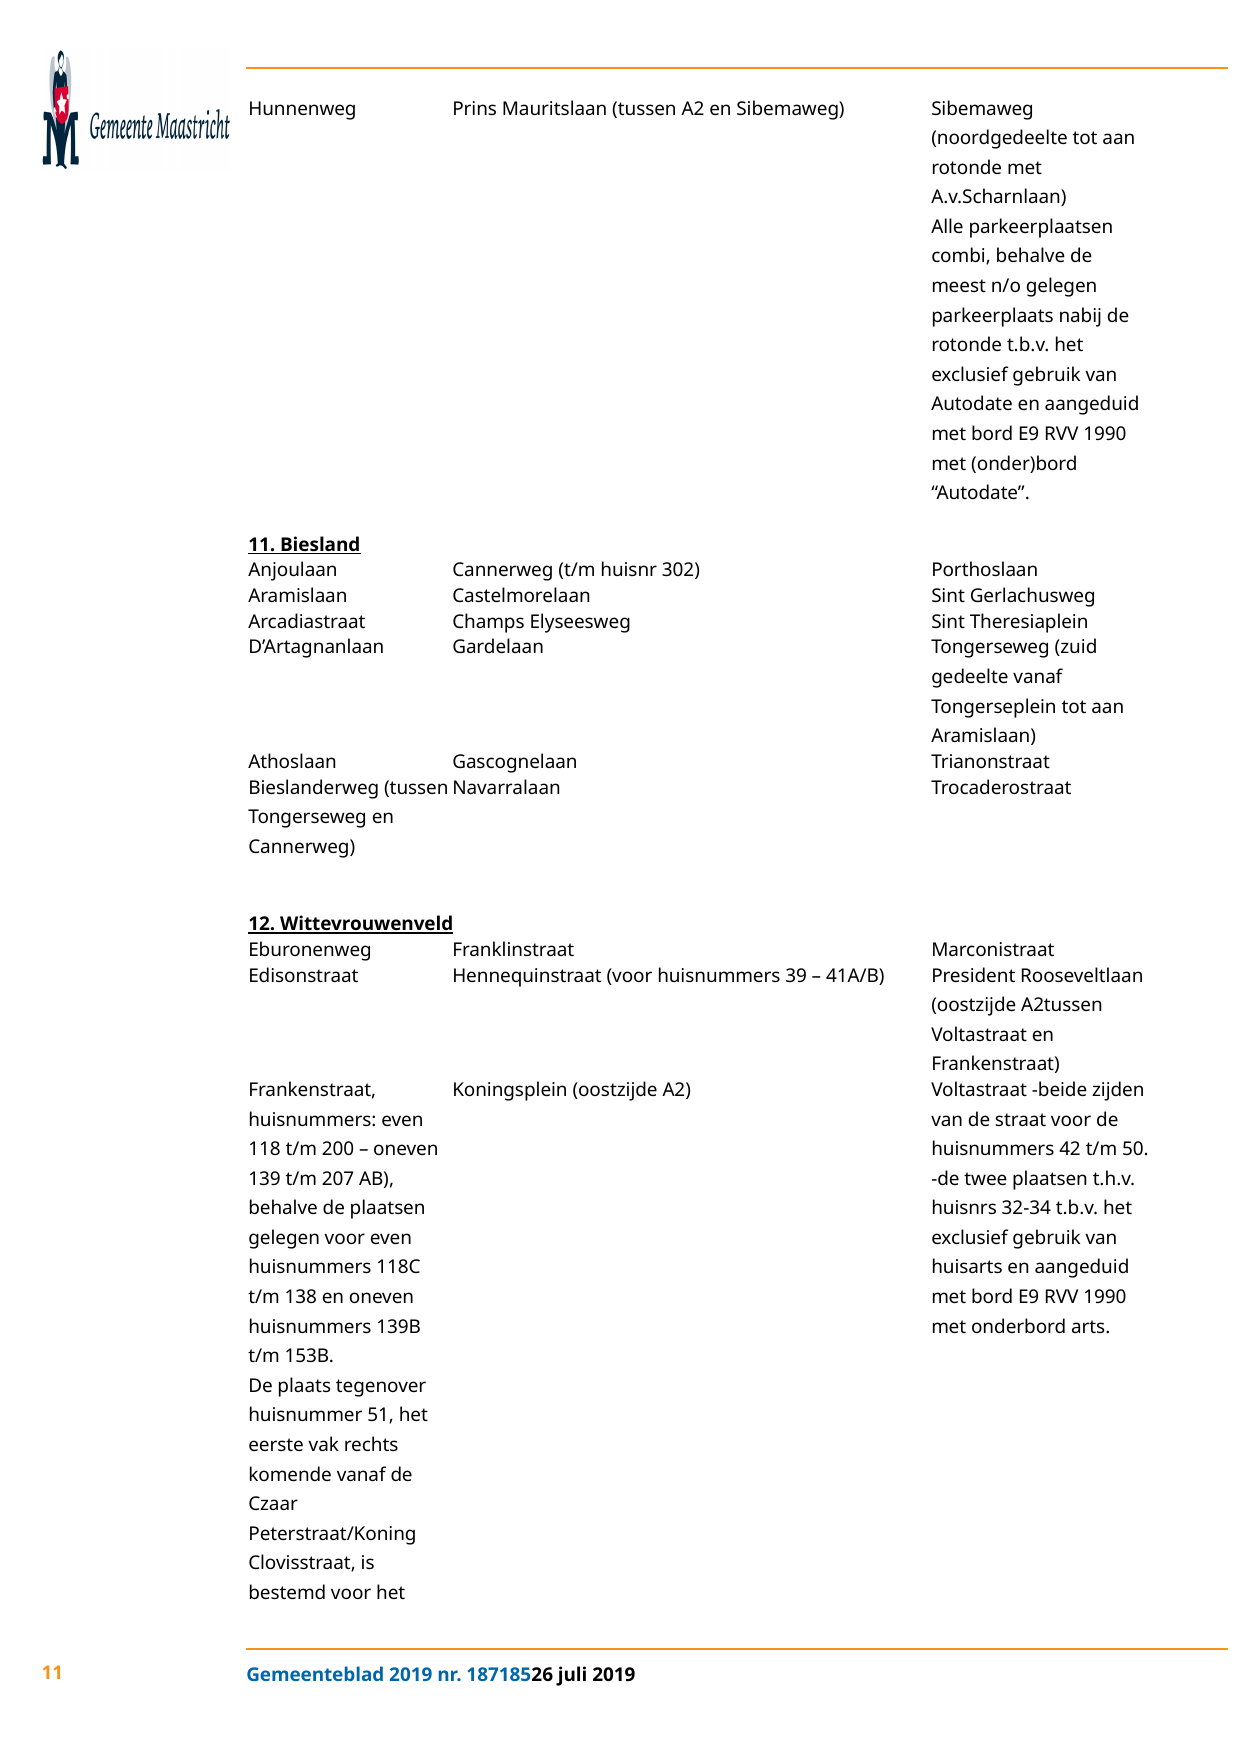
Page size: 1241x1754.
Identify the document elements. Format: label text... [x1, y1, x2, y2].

table_cell Cannerweg (t/m huisnr 302) [452, 557, 931, 582]
table_cell Koningsplein (oostzijde A2) [452, 1076, 931, 1605]
table_cell D’Artagnanlaan [248, 634, 452, 748]
table_cell Porthoslaan [931, 557, 1152, 582]
table_cell Gascognelaan [452, 748, 931, 774]
table_cell [248, 859, 1152, 884]
table_cell Voltastraat -beide zijden van de straat voor de huisnummers 42 t/m 50. -de twee plaatsen t.h.v. huisnrs 32-34 t.b.v. het exclusief gebruik van huisarts en aangeduid met bord E9 RVV 1990 met onderbord arts. [931, 1076, 1152, 1605]
table_cell Sint Gerlachusweg [931, 582, 1152, 608]
table_cell Frankenstraat, huisnummers: even 118 t/m 200 – oneven 139 t/m 207 AB), behalve de plaatsen gelegen voor even huisnummers 118C t/m 138 en oneven huisnummers 139B t/m 153B. De plaats tegenover huisnummer 51, het eerste vak rechts komende vanaf de Czaar Peterstraat/Koning Clovisstraat, is bestemd voor het [248, 1076, 452, 1605]
table_cell Champs Elyseesweg [452, 608, 931, 634]
table_cell Bieslanderweg (tussen Tongerseweg en Cannerweg) [248, 774, 452, 859]
table_cell Castelmorelaan [452, 582, 931, 608]
table_cell Arcadiastraat [248, 608, 452, 634]
table_cell [248, 505, 1152, 531]
table_cell Navarralaan [452, 774, 931, 859]
table_cell Trianonstraat [931, 748, 1152, 774]
table_cell Tongerseweg (zuid gedeelte vanaf Tongerseplein tot aan Aramislaan) [931, 634, 1152, 748]
table_cell 12. Wittevrouwenveld [248, 910, 1152, 936]
table_cell 11. Biesland [248, 531, 1152, 557]
table_cell Hunnenweg [248, 95, 452, 505]
table_cell [248, 885, 1152, 910]
table_cell Trocaderostraat [931, 774, 1152, 859]
table_cell Marconistraat [931, 936, 1152, 962]
table_cell Edisonstraat [248, 962, 452, 1076]
table_cell Sibemaweg (noordgedeelte tot aan rotonde met A.v.Scharnlaan) Alle parkeerplaatsen combi, behalve de meest n/o gelegen parkeerplaats nabij de rotonde t.b.v. het exclusief gebruik van Autodate en aangeduid met bord E9 RVV 1990 met (onder)bord “Autodate”. [931, 95, 1152, 505]
table_cell President Rooseveltlaan (oostzijde A2tussen Voltastraat en Frankenstraat) [931, 962, 1152, 1076]
table_cell Eburonenweg [248, 936, 452, 962]
table_cell Sint Theresiaplein [931, 608, 1152, 634]
table_cell Hennequinstraat (voor huisnummers 39 – 41A/B) [452, 962, 931, 1076]
table_cell Gardelaan [452, 634, 931, 748]
picture [41, 47, 231, 172]
table_cell Anjoulaan [248, 557, 452, 582]
table_cell Aramislaan [248, 582, 452, 608]
table_cell Prins Mauritslaan (tussen A2 en Sibemaweg) [452, 95, 931, 505]
table_cell Athoslaan [248, 748, 452, 774]
table_cell Franklinstraat [452, 936, 931, 962]
